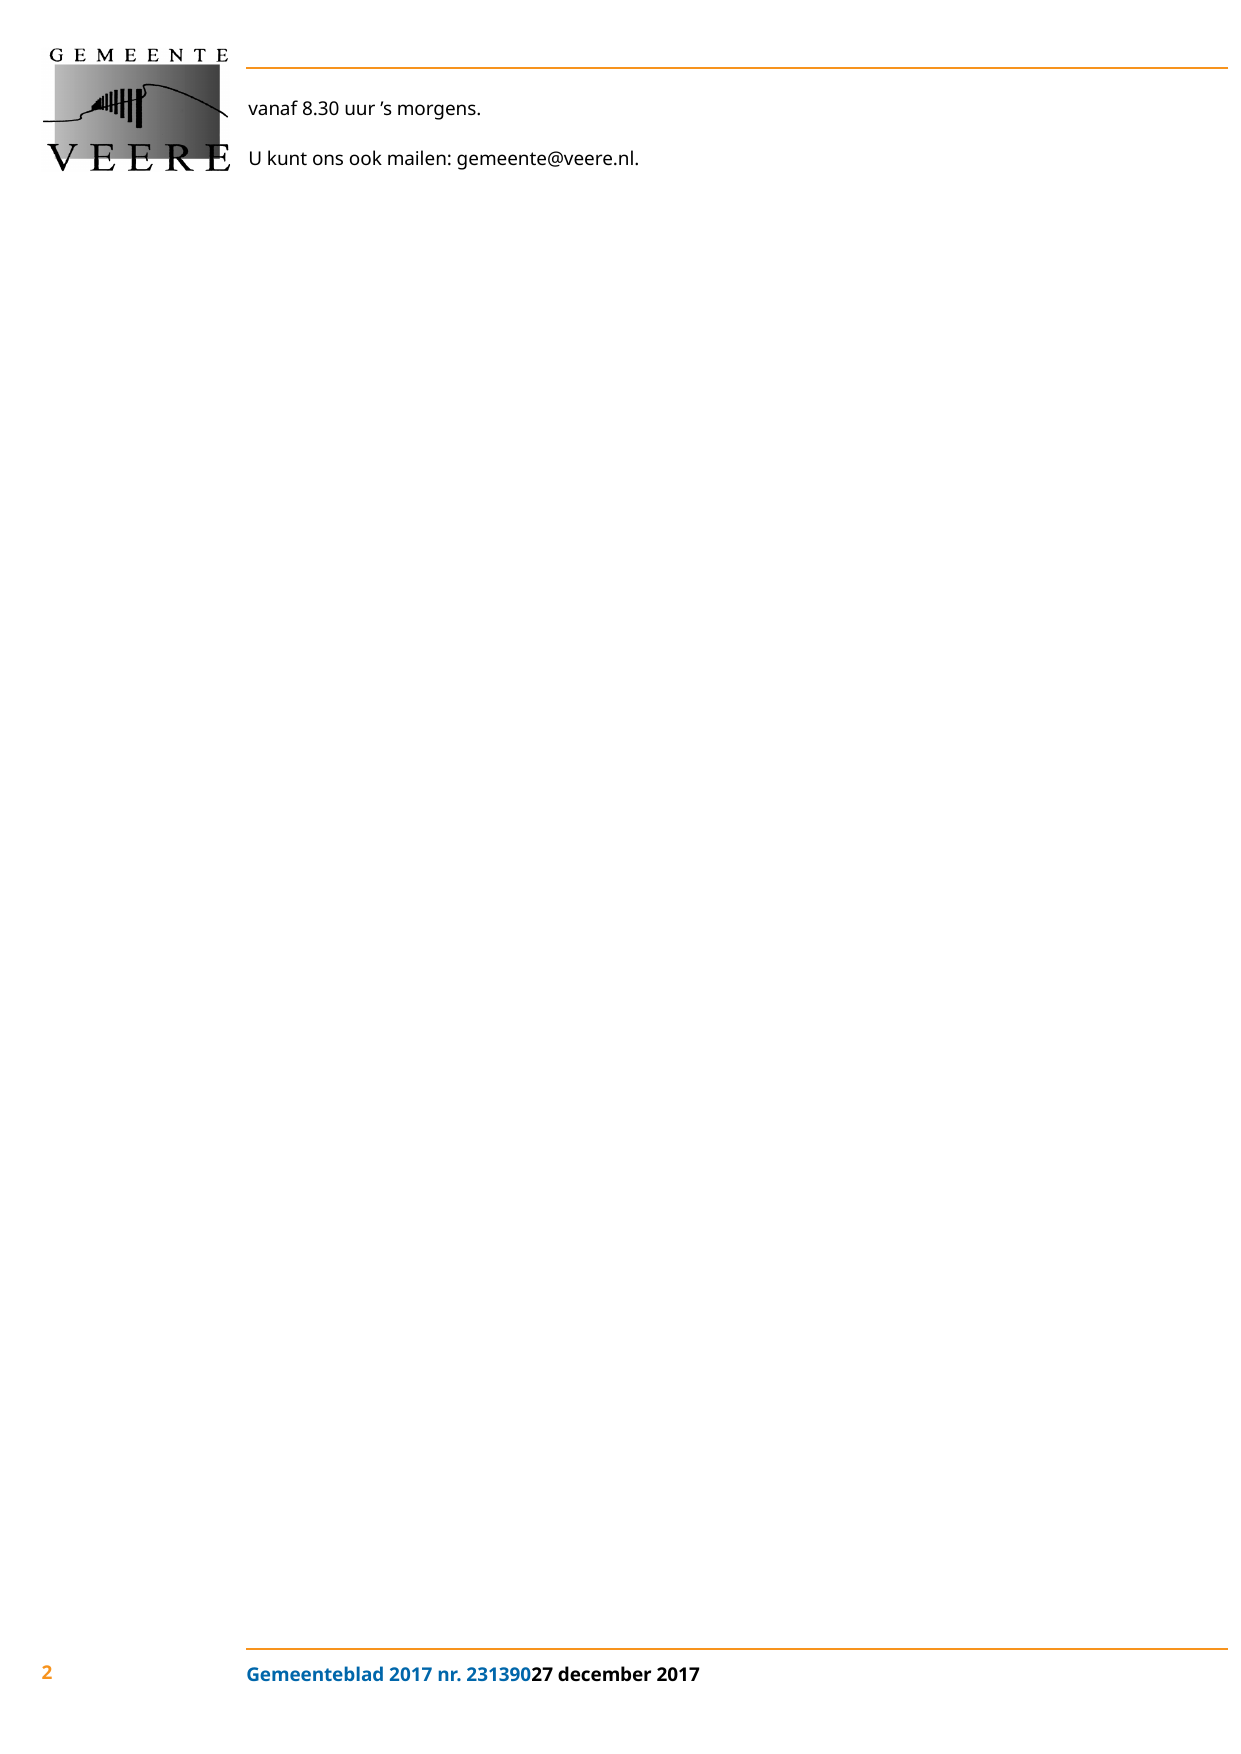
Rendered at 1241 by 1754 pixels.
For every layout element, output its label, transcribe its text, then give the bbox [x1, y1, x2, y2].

text vanaf 8.30 uur ’s morgens. [248, 95, 1152, 121]
picture [41, 47, 231, 172]
text U kunt ons ook mailen: gemeente@veere.nl. [248, 145, 1152, 171]
